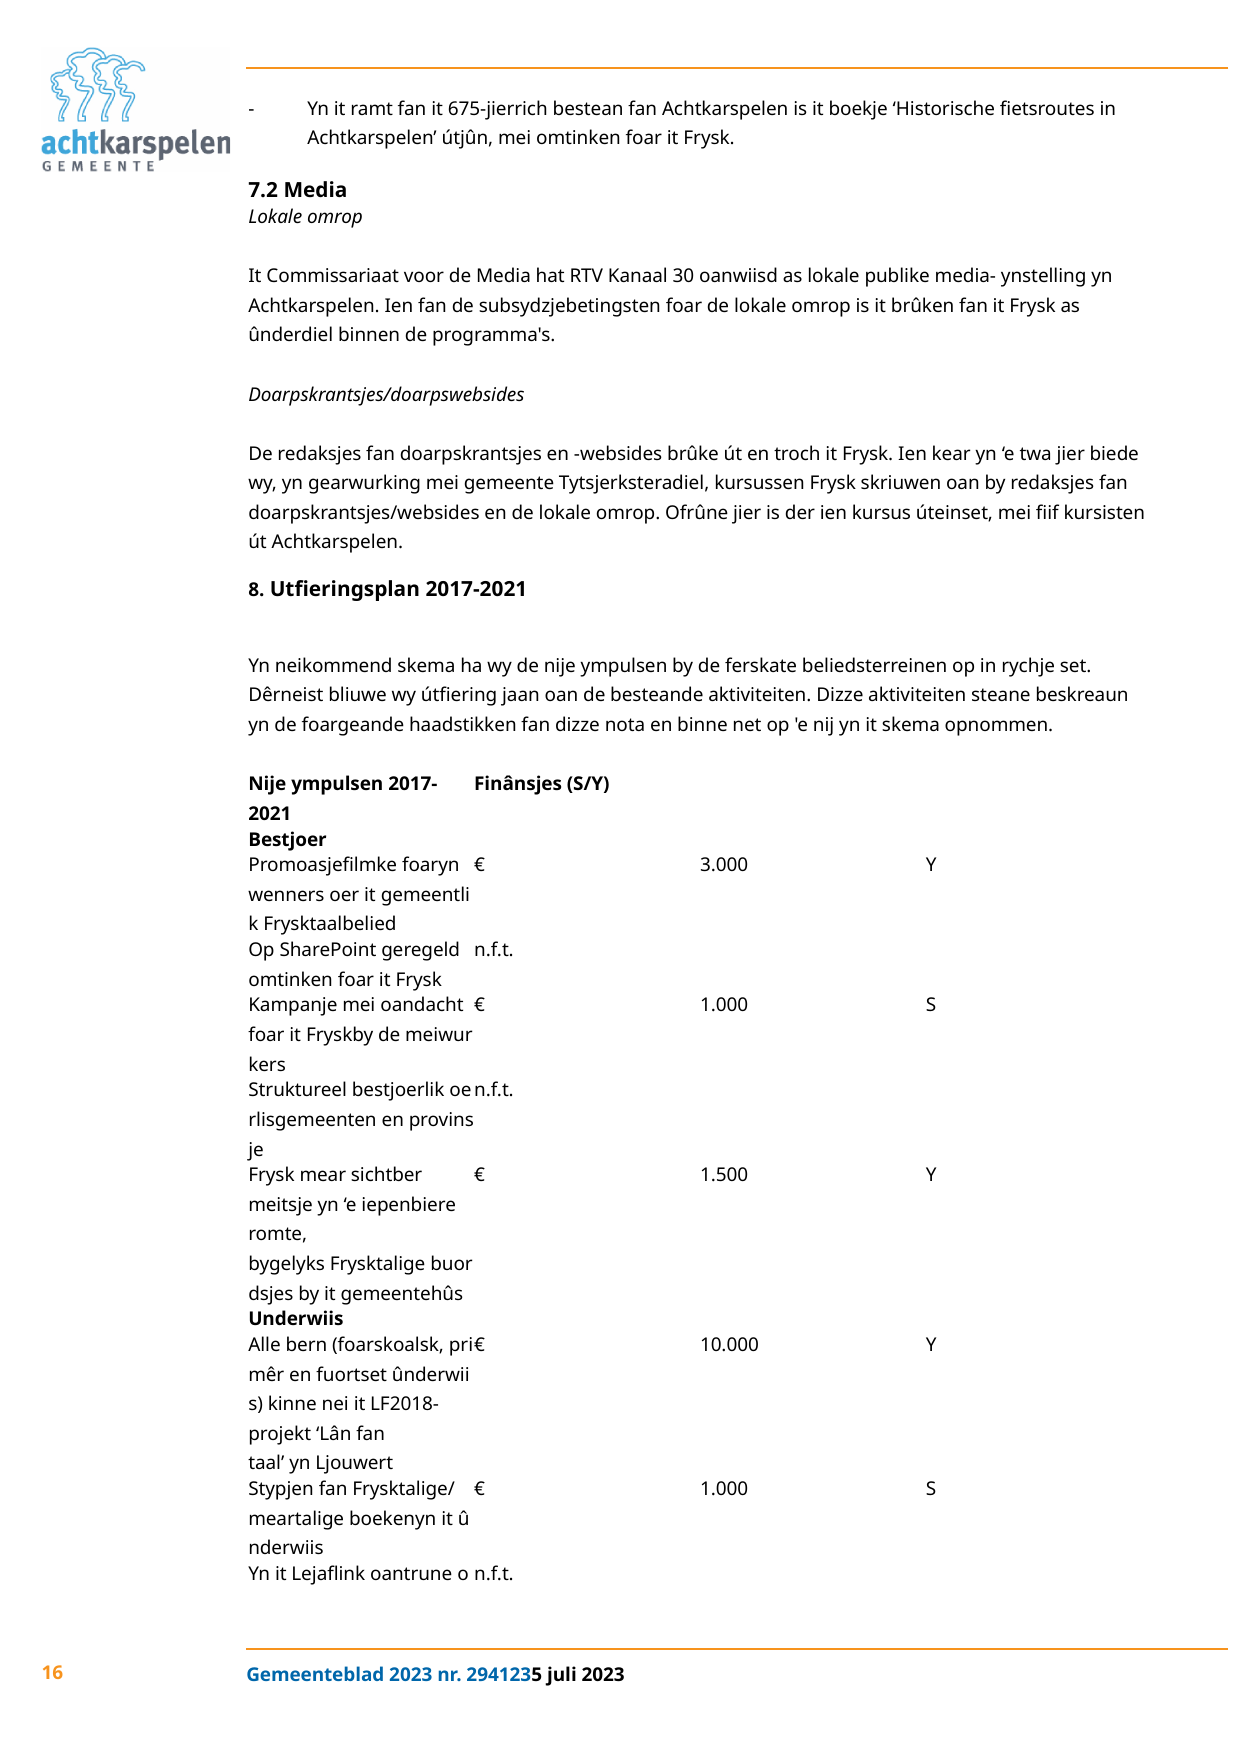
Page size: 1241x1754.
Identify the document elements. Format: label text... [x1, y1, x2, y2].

text De redaksjes fan doarpskrantsjes en -websides brûke út en troch it Frysk. Ien kear yn ‘e twa jier biede wy, yn gearwurking mei gemeente Tytsjerksteradiel, kursussen Frysk skriuwen oan by redaksjes fan doarpskrantsjes/websides en de lokale omrop. Ofrûne jier is der ien kursus úteinset, mei fiif kursisten út Achtkarspelen. [248, 440, 1152, 554]
table_cell 3.000 [700, 851, 926, 936]
table_cell S [926, 1475, 1152, 1560]
table_cell 1.500 [700, 1161, 926, 1306]
table_cell € [474, 992, 700, 1077]
list Yn it ramt fan it 675-jierrich bestean fan Achtkarspelen is it boekje ‘Historische fietsroutes in Achtkarspelen’ útjûn, mei omtinken foar it Frysk. [248, 95, 1152, 150]
table_cell n.f.t. [474, 1560, 1152, 1586]
table_cell € [474, 851, 700, 936]
text 7.2 Media [248, 175, 1152, 203]
table_header Nije ympulsen 2017-2021 [248, 770, 474, 826]
table_cell Stypjen fan Frysktalige/meartalige boekenyn it ûnderwiis [248, 1475, 474, 1560]
table_cell Promoasjefilmke foarynwenners oer it gemeentlik Frysktaalbelied [248, 851, 474, 936]
table_cell Op SharePoint geregeld omtinken foar it Frysk [248, 936, 474, 992]
table_cell Y [926, 1331, 1152, 1475]
table_cell € [474, 1161, 700, 1306]
text 8. Utfieringsplan 2017-2021 [248, 574, 1152, 603]
table_cell Frysk mear sichtber meitsje yn ‘e iepenbiere romte, bygelyks Frysktalige buordsjes by it gemeentehûs [248, 1161, 474, 1306]
text It Commissariaat voor de Media hat RTV Kanaal 30 oanwiisd as lokale publike media- ynstelling yn Achtkarspelen. Ien fan de subsydzjebetingsten foar de lokale omrop is it brûken fan it Frysk as ûnderdiel binnen de programma's. [248, 262, 1152, 347]
text Yn neikommend skema ha wy de nije ympulsen by de ferskate beliedsterreinen op in rychje set. Dêrneist bliuwe wy útfiering jaan oan de besteande aktiviteiten. Dizze aktiviteiten steane beskreaun yn de foargeande haadstikken fan dizze nota en binne net op 'e nij yn it skema opnommen. [248, 652, 1152, 737]
text Lokale omrop [248, 203, 1152, 229]
table_cell € [474, 1331, 700, 1475]
table_cell Kampanje mei oandacht foar it Fryskby de meiwurkers [248, 992, 474, 1077]
table_cell € [474, 1475, 700, 1560]
table_cell Yn it Lejaflink oantrune o [248, 1560, 474, 1586]
table_cell 10.000 [700, 1331, 926, 1475]
table_cell n.f.t. [474, 936, 1152, 992]
table_cell Bestjoer [248, 826, 1152, 851]
table_cell Y [926, 1161, 1152, 1306]
table_cell Y [926, 851, 1152, 936]
table_cell Struktureel bestjoerlik oerlisgemeenten en provinsje [248, 1077, 474, 1161]
table_cell 1.000 [700, 1475, 926, 1560]
table_cell 1.000 [700, 992, 926, 1077]
picture [41, 47, 231, 172]
table_header Finânsjes (S/Y) [474, 770, 1152, 826]
table_cell n.f.t. [474, 1077, 1152, 1161]
table_cell Alle bern (foarskoalsk, primêr en fuortset ûnderwiis) kinne nei it LF2018-projekt ‘Lân fan taal’ yn Ljouwert [248, 1331, 474, 1475]
table_cell Underwiis [248, 1306, 1152, 1331]
table_cell S [926, 992, 1152, 1077]
text Doarpskrantsjes/doarpswebsides [248, 381, 1152, 406]
